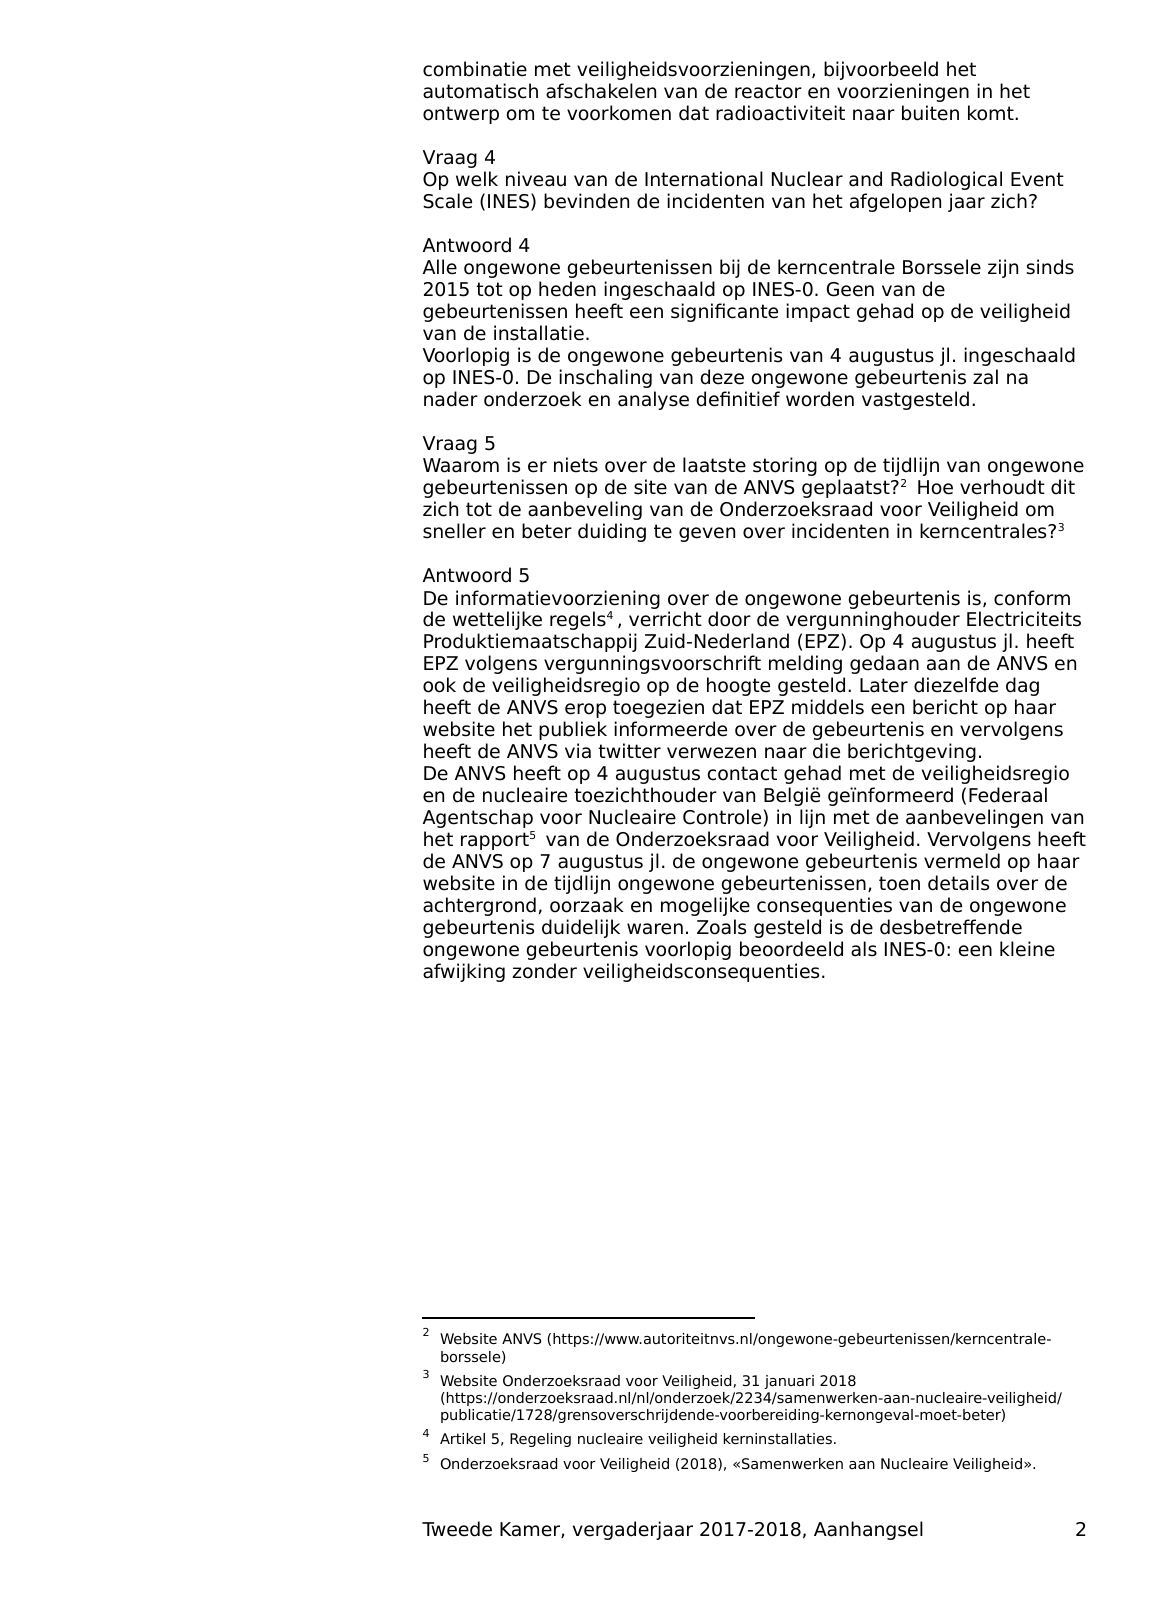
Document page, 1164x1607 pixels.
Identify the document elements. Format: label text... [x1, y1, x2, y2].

text Op welk niveau van de International Nuclear and Radiological Event Scale (INES) bevinden de incidenten van het afgelopen jaar zich? [422, 169, 1087, 213]
text combinatie met veiligheidsvoorzieningen, bijvoorbeeld het automatisch afschakelen van de reactor en voorzieningen in het ontwerp om te voorkomen dat radioactiviteit naar buiten komt. [422, 59, 1087, 125]
text Alle ongewone gebeurtenissen bij de kerncentrale Borssele zijn sinds 2015 tot op heden ingeschaald op INES-0. Geen van de gebeurtenissen heeft een significante impact gehad op de veiligheid van de installatie. [422, 257, 1087, 345]
text De ANVS heeft op 4 augustus contact gehad met de veiligheidsregio en de nucleaire toezichthouder van België geïnformeerd (Federaal Agentschap voor Nucleaire Controle) in lijn met de aanbevelingen van het rapport van de Onderzoeksraad voor Veiligheid. Vervolgens heeft de ANVS op 7 augustus jl. de ongewone gebeurtenis vermeld op haar website in de tijdlijn ongewone gebeurtenissen, toen details over de achtergrond, oorzaak en mogelijke consequenties van de ongewone gebeurtenis duidelijk waren. Zoals gesteld is de desbetreffende ongewone gebeurtenis voorlopig beoordeeld als INES-0: een kleine afwijking zonder veiligheidsconsequenties. [422, 763, 1087, 983]
text Onderzoeksraad voor Veiligheid (2018), «Samenwerken aan Nucleaire Veiligheid». [422, 1452, 1087, 1474]
text Waarom is er niets over de laatste storing op de tijdlijn van ongewone gebeurtenissen op de site van de ANVS geplaatst? Hoe verhoudt dit zich tot de aanbeveling van de Onderzoeksraad voor Veiligheid om sneller en beter duiding te geven over incidenten in kerncentrales? [422, 455, 1087, 543]
text Antwoord 4 [422, 235, 1087, 257]
text Website Onderzoeksraad voor Veiligheid, 31 januari 2018 (https://onderzoeksraad.nl/nl/onderzoek/2234/samenwerken-aan-nucleaire-veiligheid/publicatie/1728/grensoverschrijdende-voorbereiding-kernongeval-moet-beter) [422, 1368, 1087, 1424]
text Website ANVS (https://www.autoriteitnvs.nl/ongewone-gebeurtenissen/kerncentrale-borssele) [422, 1327, 1087, 1366]
text Vraag 4 [422, 147, 1087, 169]
text Antwoord 5 [422, 565, 1087, 587]
text Artikel 5, Regeling nucleaire veiligheid kerninstallaties. [422, 1427, 1087, 1449]
text Voorlopig is de ongewone gebeurtenis van 4 augustus jl. ingeschaald op INES-0. De inschaling van deze ongewone gebeurtenis zal na nader onderzoek en analyse definitief worden vastgesteld. [422, 345, 1087, 411]
text Vraag 5 [422, 433, 1087, 455]
text De informatievoorziening over de ongewone gebeurtenis is, conform de wettelijke regels, verricht door de vergunninghouder Electriciteits Produktiemaatschappij Zuid-Nederland (EPZ). Op 4 augustus jl. heeft EPZ volgens vergunningsvoorschrift melding gedaan aan de ANVS en ook de veiligheidsregio op de hoogte gesteld. Later diezelfde dag heeft de ANVS erop toegezien dat EPZ middels een bericht op haar website het publiek informeerde over de gebeurtenis en vervolgens heeft de ANVS via twitter verwezen naar die berichtgeving. [422, 587, 1087, 763]
